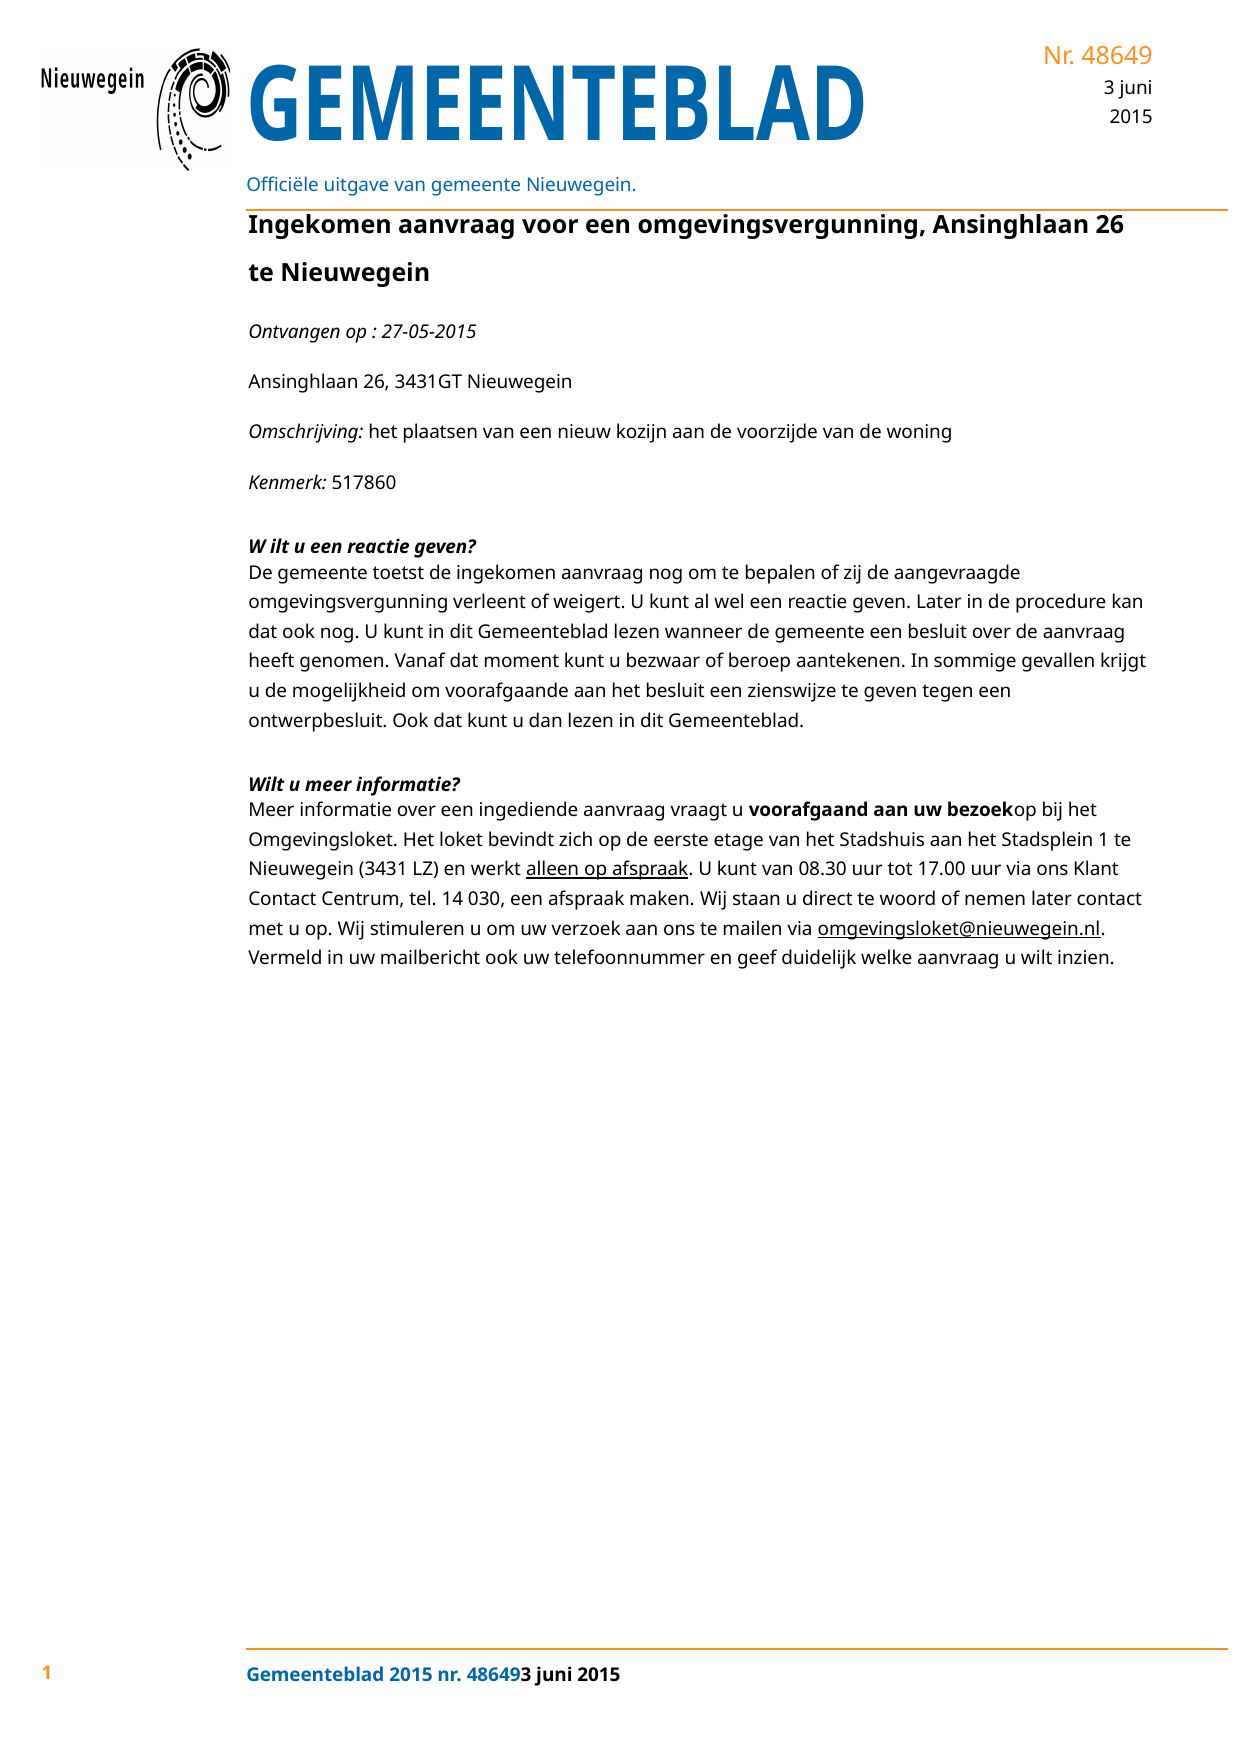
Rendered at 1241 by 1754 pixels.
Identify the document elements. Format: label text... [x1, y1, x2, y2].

text Kenmerk: 517860 [248, 469, 1152, 495]
text Ansinghlaan 26, 3431GT Nieuwegein [248, 368, 1152, 394]
text Ontvangen op : 27-05-2015 [248, 318, 1152, 344]
text Meer informatie over een ingediende aanvraag vraagt u voorafgaand aan uw bezoekop bij het Omgevingsloket. Het loket bevindt zich op de eerste etage van het Stadshuis aan het Stadsplein 1 te Nieuwegein (3431 LZ) en werkt alleen op afspraak. U kunt van 08.30 uur tot 17.00 uur via ons Klant Contact Centrum, tel. 14 030, een afspraak maken. Wij staan u direct te woord of nemen later contact met u op. Wij stimuleren u om uw verzoek aan ons te mailen via omgevingsloket@nieuwegein.nl. Vermeld in uw mailbericht ook uw telefoonnummer en geef duidelijk welke aanvraag u wilt inzien. [248, 796, 1152, 970]
text Wilt u meer informatie? [248, 771, 1152, 796]
text Ingekomen aanvraag voor een omgevingsvergunning, Ansinghlaan 26 te Nieuwegein [248, 211, 1152, 288]
text W ilt u een reactie geven? [248, 533, 1152, 559]
picture [41, 47, 231, 172]
text De gemeente toetst de ingekomen aanvraag nog om te bepalen of zij de aangevraagde omgevingsvergunning verleent of weigert. U kunt al wel een reactie geven. Later in de procedure kan dat ook nog. U kunt in dit Gemeenteblad lezen wanneer de gemeente een besluit over de aanvraag heeft genomen. Vanaf dat moment kunt u bezwaar of beroep aantekenen. In sommige gevallen krijgt u de mogelijkheid om voorafgaande aan het besluit een zienswijze te geven tegen een ontwerpbesluit. Ook dat kunt u dan lezen in dit Gemeenteblad. [248, 559, 1152, 732]
text Omschrijving: het plaatsen van een nieuw kozijn aan de voorzijde van de woning [248, 419, 1152, 444]
